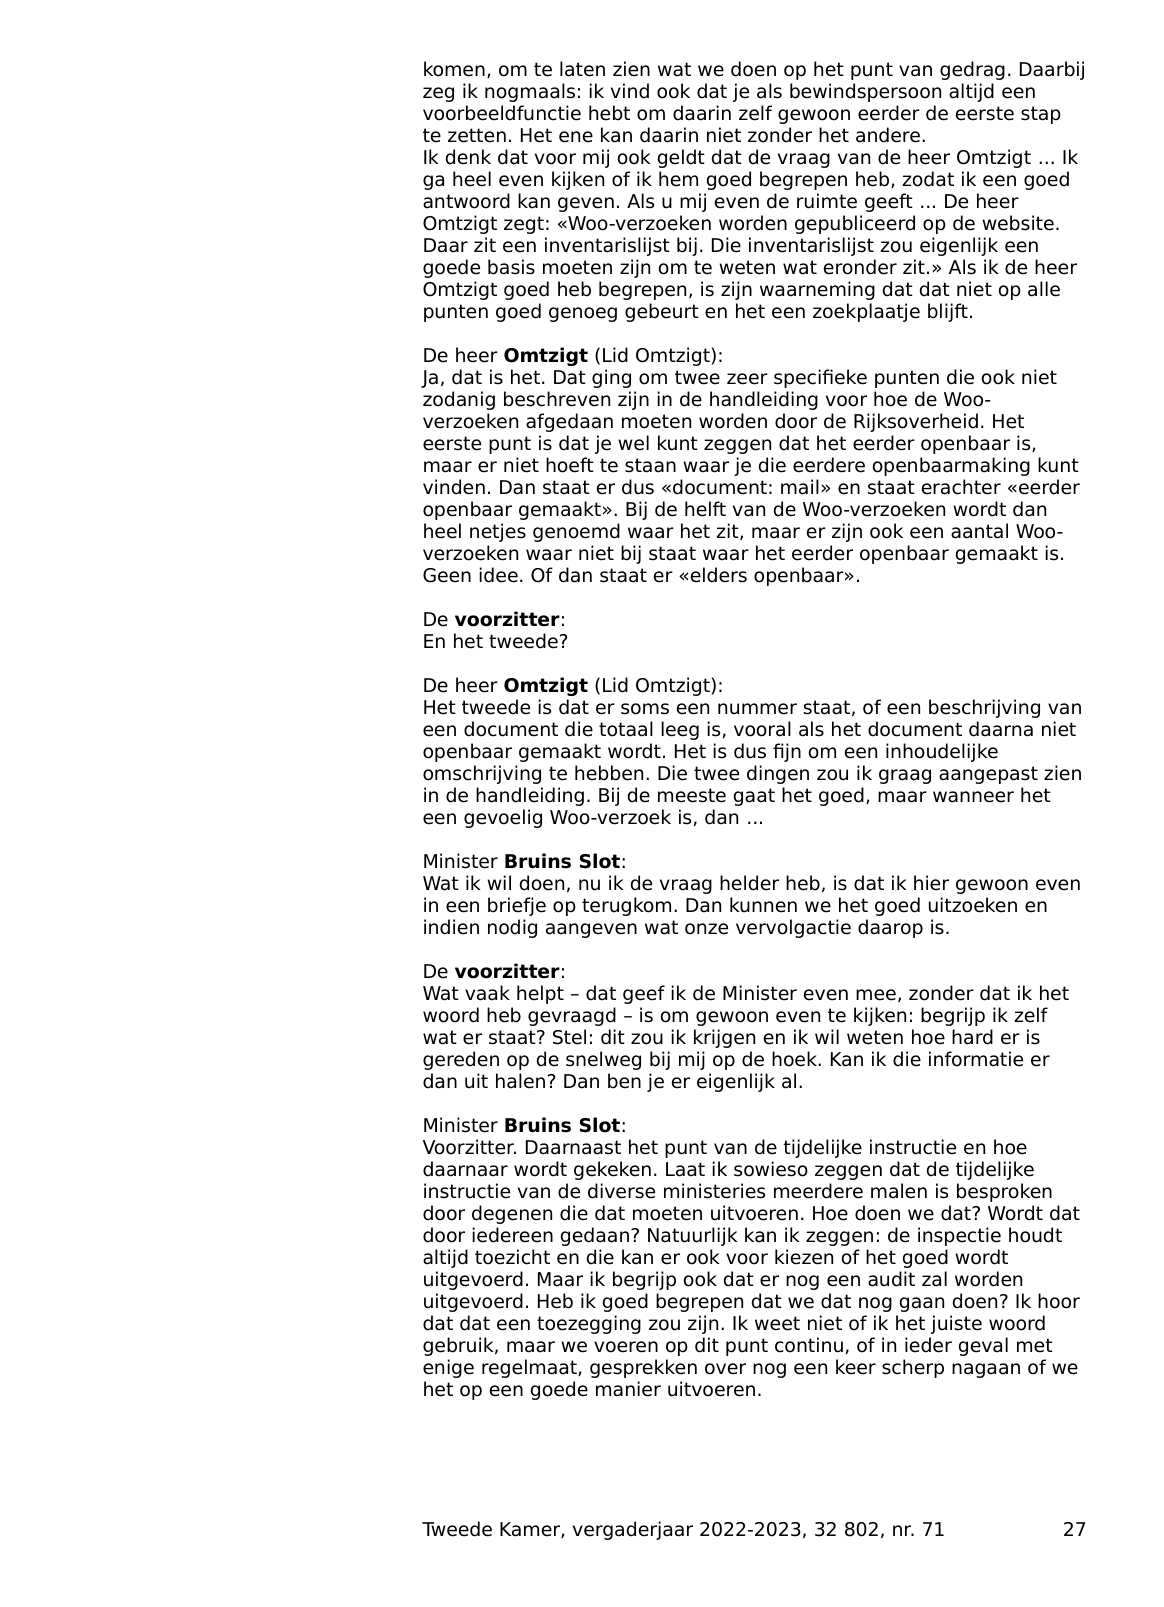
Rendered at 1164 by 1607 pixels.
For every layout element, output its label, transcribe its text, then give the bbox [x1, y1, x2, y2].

text Het tweede is dat er soms een nummer staat, of een beschrijving van een document die totaal leeg is, vooral als het document daarna niet openbaar gemaakt wordt. Het is dus fijn om een inhoudelijke omschrijving te hebben. Die twee dingen zou ik graag aangepast zien in de handleiding. Bij de meeste gaat het goed, maar wanneer het een gevoelig Woo-verzoek is, dan ... [422, 697, 1087, 829]
text Wat vaak helpt – dat geef ik de Minister even mee, zonder dat ik het woord heb gevraagd – is om gewoon even te kijken: begrijp ik zelf wat er staat? Stel: dit zou ik krijgen en ik wil weten hoe hard er is gereden op de snelweg bij mij op de hoek. Kan ik die informatie er dan uit halen? Dan ben je er eigenlijk al. [422, 983, 1087, 1093]
text Wat ik wil doen, nu ik de vraag helder heb, is dat ik hier gewoon even in een briefje op terugkom. Dan kunnen we het goed uitzoeken en indien nodig aangeven wat onze vervolgactie daarop is. [422, 873, 1087, 939]
text komen, om te laten zien wat we doen op het punt van gedrag. Daarbij zeg ik nogmaals: ik vind ook dat je als bewindspersoon altijd een voorbeeldfunctie hebt om daarin zelf gewoon eerder de eerste stap te zetten. Het ene kan daarin niet zonder het andere. [422, 59, 1087, 147]
text Ja, dat is het. Dat ging om twee zeer specifieke punten die ook niet zodanig beschreven zijn in de handleiding voor hoe de Woo-verzoeken afgedaan moeten worden door de Rijksoverheid. Het eerste punt is dat je wel kunt zeggen dat het eerder openbaar is, maar er niet hoeft te staan waar je die eerdere openbaarmaking kunt vinden. Dan staat er dus «document: mail» en staat erachter «eerder openbaar gemaakt». Bij de helft van de Woo-verzoeken wordt dan heel netjes genoemd waar het zit, maar er zijn ook een aantal Woo-verzoeken waar niet bij staat waar het eerder openbaar gemaakt is. Geen idee. Of dan staat er «elders openbaar». [422, 367, 1087, 587]
text De voorzitter: [422, 609, 1087, 631]
text De voorzitter: [422, 961, 1087, 983]
text De heer Omtzigt (Lid Omtzigt): [422, 675, 1087, 697]
text En het tweede? [422, 631, 1087, 653]
text Minister Bruins Slot: [422, 1115, 1087, 1137]
text De heer Omtzigt (Lid Omtzigt): [422, 345, 1087, 367]
text Ik denk dat voor mij ook geldt dat de vraag van de heer Omtzigt ... Ik ga heel even kijken of ik hem goed begrepen heb, zodat ik een goed antwoord kan geven. Als u mij even de ruimte geeft ... De heer Omtzigt zegt: «Woo-verzoeken worden gepubliceerd op de website. Daar zit een inventarislijst bij. Die inventarislijst zou eigenlijk een goede basis moeten zijn om te weten wat eronder zit.» Als ik de heer Omtzigt goed heb begrepen, is zijn waarneming dat dat niet op alle punten goed genoeg gebeurt en het een zoekplaatje blijft. [422, 147, 1087, 323]
text Voorzitter. Daarnaast het punt van de tijdelijke instructie en hoe daarnaar wordt gekeken. Laat ik sowieso zeggen dat de tijdelijke instructie van de diverse ministeries meerdere malen is besproken door degenen die dat moeten uitvoeren. Hoe doen we dat? Wordt dat door iedereen gedaan? Natuurlijk kan ik zeggen: de inspectie houdt altijd toezicht en die kan er ook voor kiezen of het goed wordt uitgevoerd. Maar ik begrijp ook dat er nog een audit zal worden uitgevoerd. Heb ik goed begrepen dat we dat nog gaan doen? Ik hoor dat dat een toezegging zou zijn. Ik weet niet of ik het juiste woord gebruik, maar we voeren op dit punt continu, of in ieder geval met enige regelmaat, gesprekken over nog een keer scherp nagaan of we het op een goede manier uitvoeren. [422, 1137, 1087, 1401]
text Minister Bruins Slot: [422, 851, 1087, 873]
